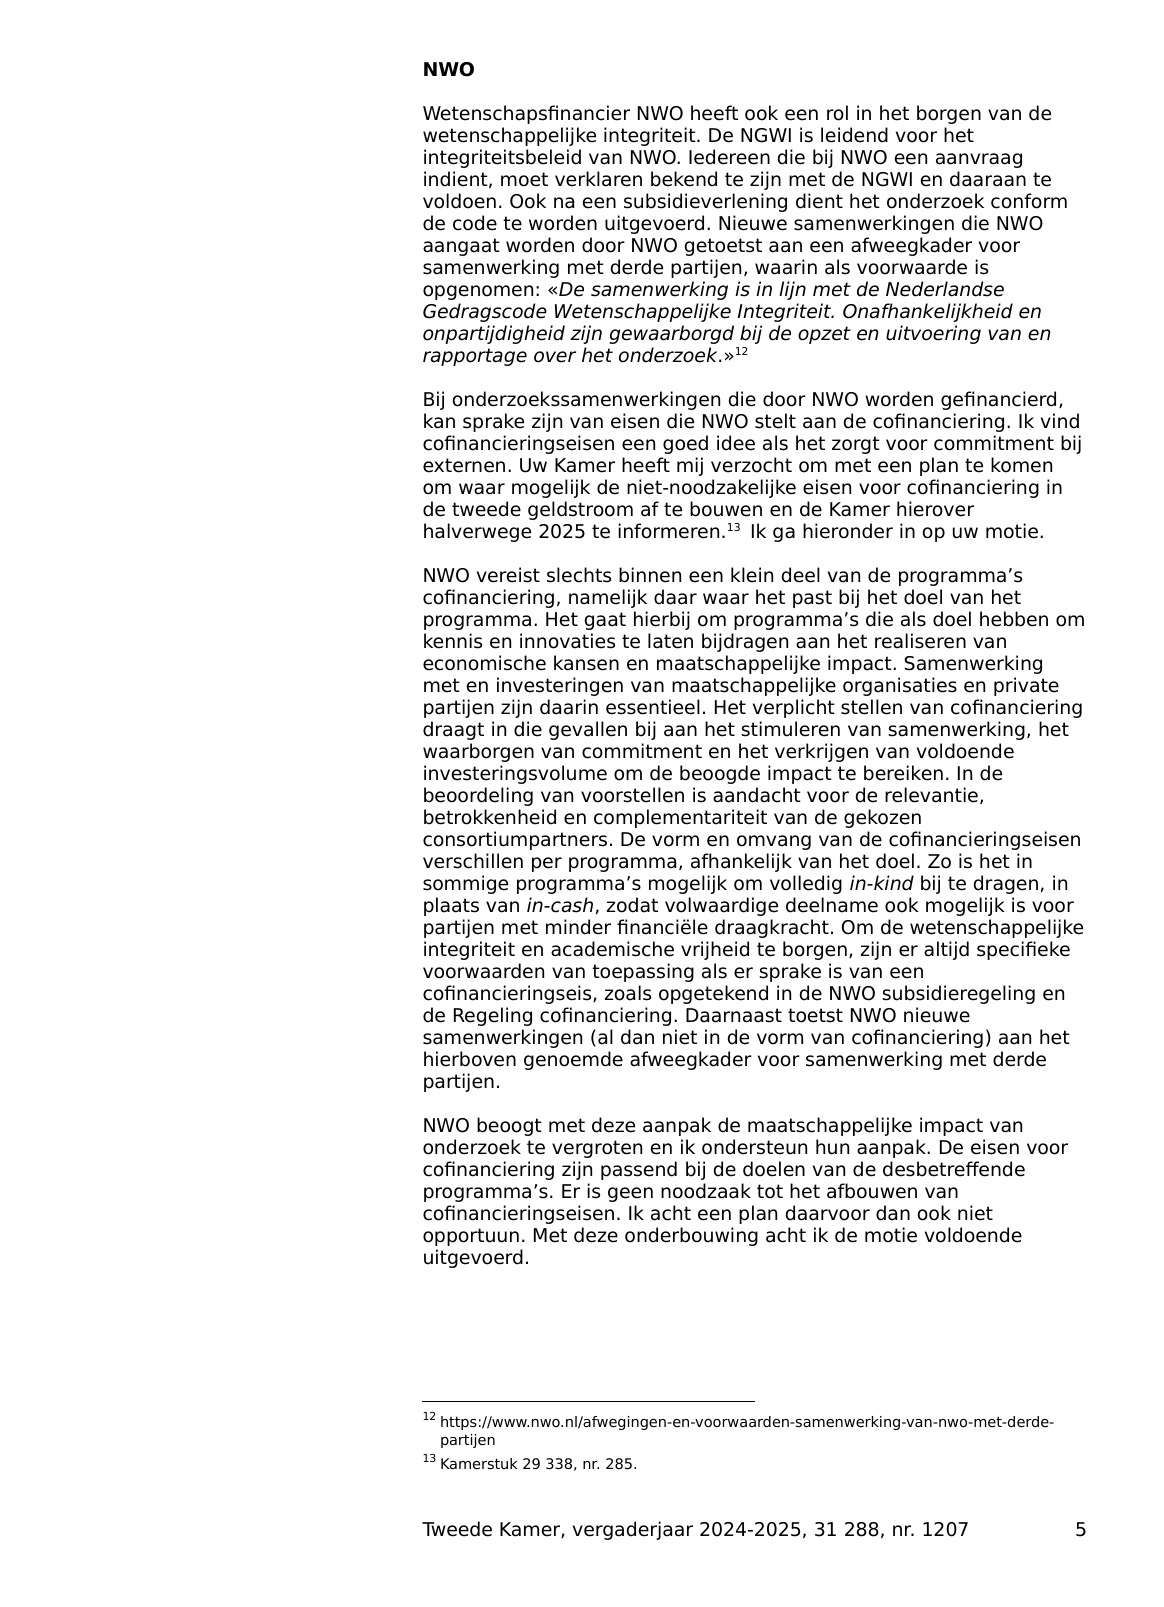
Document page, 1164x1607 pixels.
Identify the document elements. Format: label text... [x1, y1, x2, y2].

text https://www.nwo.nl/afwegingen-en-voorwaarden-samenwerking-van-nwo-met-derde-partijen [422, 1410, 1087, 1449]
text Wetenschapsfinancier NWO heeft ook een rol in het borgen van de wetenschappelijke integriteit. De NGWI is leidend voor het integriteitsbeleid van NWO. Iedereen die bij NWO een aanvraag indient, moet verklaren bekend te zijn met de NGWI en daaraan te voldoen. Ook na een subsidieverlening dient het onderzoek conform de code te worden uitgevoerd. Nieuwe samenwerkingen die NWO aangaat worden door NWO getoetst aan een afweegkader voor samenwerking met derde partijen, waarin als voorwaarde is opgenomen: «De samenwerking is in lijn met de Nederlandse Gedragscode Wetenschappelijke Integriteit. Onafhankelijkheid en onpartijdigheid zijn gewaarborgd bij de opzet en uitvoering van en rapportage over het onderzoek.» [422, 103, 1087, 367]
subtitle NWO [422, 59, 1087, 81]
text NWO vereist slechts binnen een klein deel van de programma’s cofinanciering, namelijk daar waar het past bij het doel van het programma. Het gaat hierbij om programma’s die als doel hebben om kennis en innovaties te laten bijdragen aan het realiseren van economische kansen en maatschappelijke impact. Samenwerking met en investeringen van maatschappelijke organisaties en private partijen zijn daarin essentieel. Het verplicht stellen van cofinanciering draagt in die gevallen bij aan het stimuleren van samenwerking, het waarborgen van commitment en het verkrijgen van voldoende investeringsvolume om de beoogde impact te bereiken. In de beoordeling van voorstellen is aandacht voor de relevantie, betrokkenheid en complementariteit van de gekozen consortiumpartners. De vorm en omvang van de cofinancieringseisen verschillen per programma, afhankelijk van het doel. Zo is het in sommige programma’s mogelijk om volledig in-kind bij te dragen, in plaats van in-cash, zodat volwaardige deelname ook mogelijk is voor partijen met minder financiële draagkracht. Om de wetenschappelijke integriteit en academische vrijheid te borgen, zijn er altijd specifieke voorwaarden van toepassing als er sprake is van een cofinancieringseis, zoals opgetekend in de NWO subsidieregeling en de Regeling cofinanciering. Daarnaast toetst NWO nieuwe samenwerkingen (al dan niet in de vorm van cofinanciering) aan het hierboven genoemde afweegkader voor samenwerking met derde partijen. [422, 565, 1087, 1093]
text Bij onderzoekssamenwerkingen die door NWO worden gefinancierd, kan sprake zijn van eisen die NWO stelt aan de cofinanciering. Ik vind cofinancieringseisen een goed idee als het zorgt voor commitment bij externen. Uw Kamer heeft mij verzocht om met een plan te komen om waar mogelijk de niet-noodzakelijke eisen voor cofinanciering in de tweede geldstroom af te bouwen en de Kamer hierover halverwege 2025 te informeren. Ik ga hieronder in op uw motie. [422, 389, 1087, 543]
text NWO beoogt met deze aanpak de maatschappelijke impact van onderzoek te vergroten en ik ondersteun hun aanpak. De eisen voor cofinanciering zijn passend bij de doelen van de desbetreffende programma’s. Er is geen noodzaak tot het afbouwen van cofinancieringseisen. Ik acht een plan daarvoor dan ook niet opportuun. Met deze onderbouwing acht ik de motie voldoende uitgevoerd. [422, 1115, 1087, 1269]
text Kamerstuk 29 338, nr. 285. [422, 1452, 1087, 1474]
